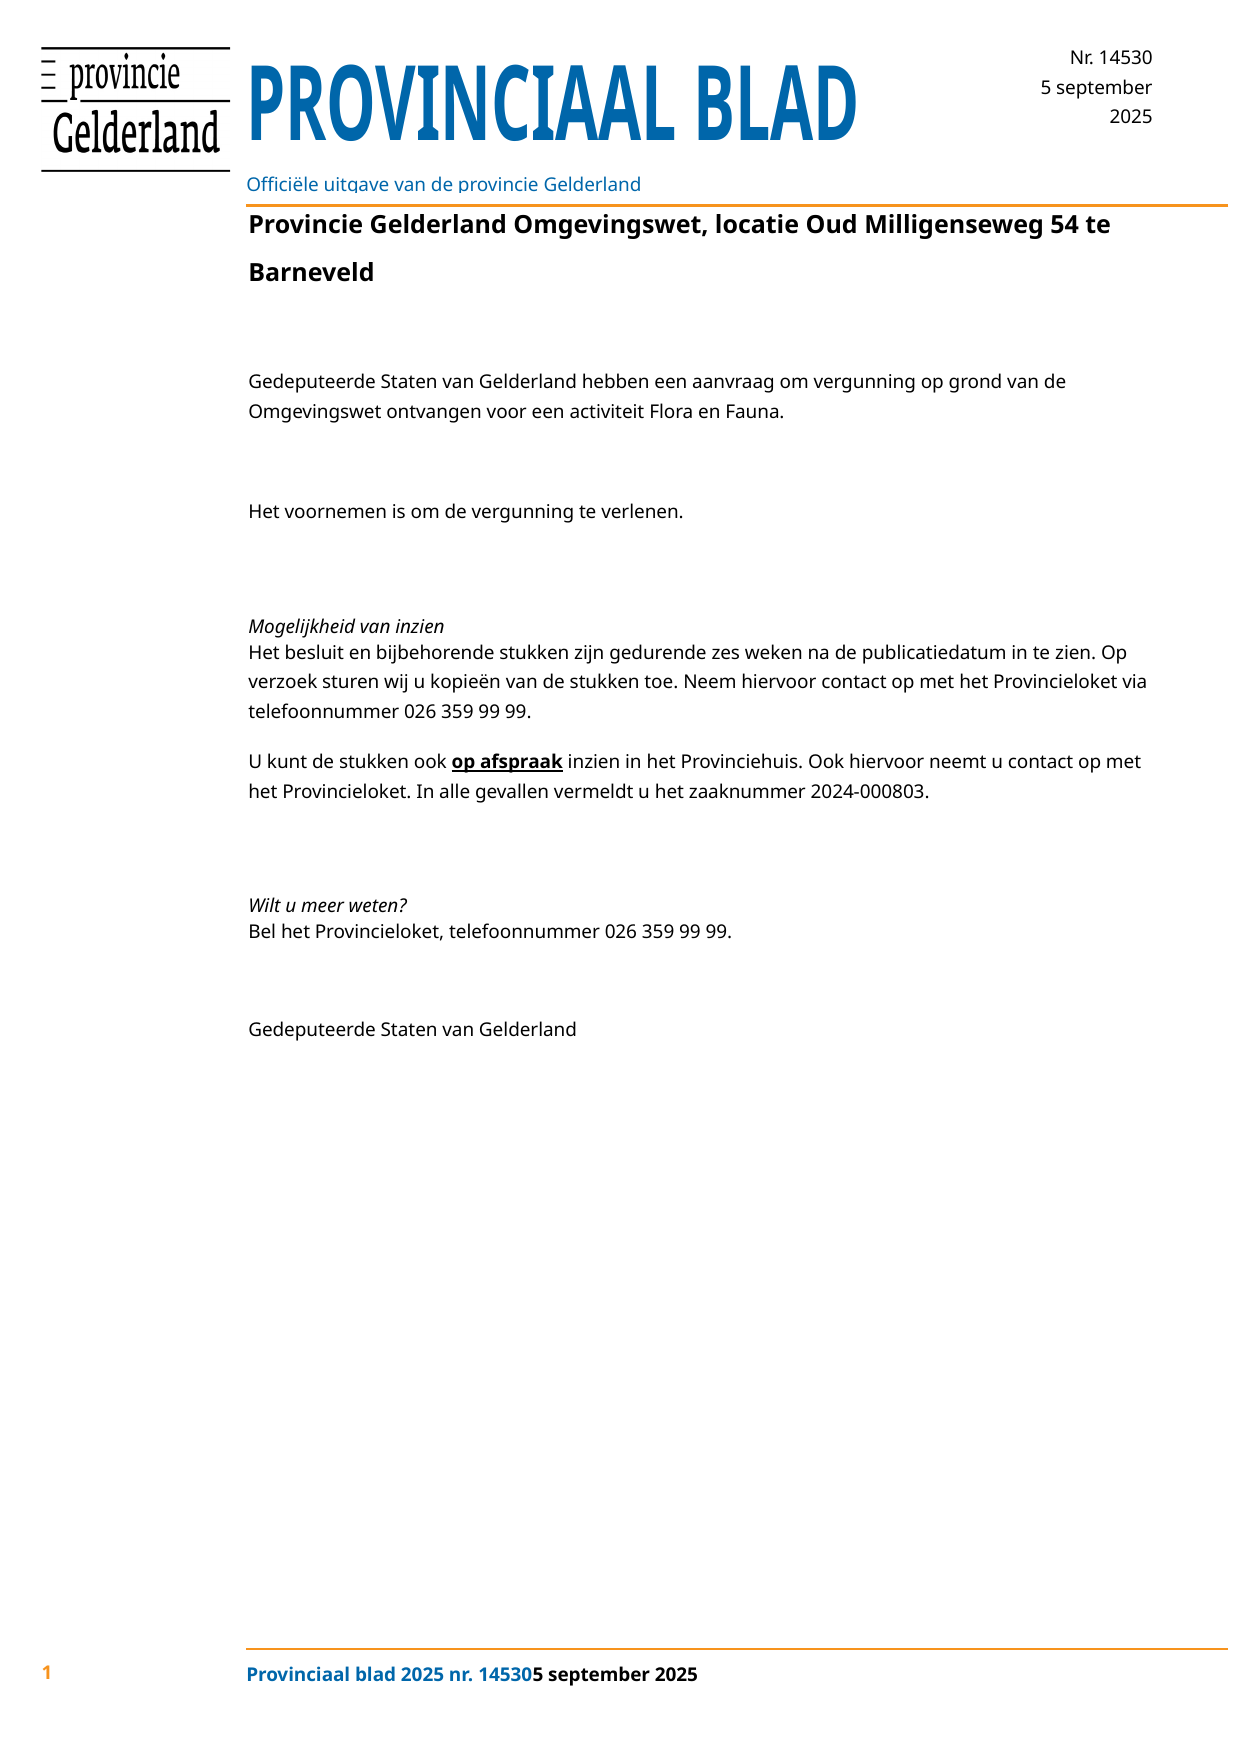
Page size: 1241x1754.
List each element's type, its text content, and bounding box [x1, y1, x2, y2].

text Het besluit en bijbehorende stukken zijn gedurende zes weken na de publicatiedatum in te zien. Op verzoek sturen wij u kopieën van de stukken toe. Neem hiervoor contact op met het Provincieloket via telefoonnummer 026 359 99 99. [248, 639, 1152, 724]
text U kunt de stukken ook op afspraak inzien in het Provinciehuis. Ook hiervoor neemt u contact op met het Provincieloket. In alle gevallen vermeldt u het zaaknummer 2024-000803. [248, 748, 1152, 804]
text Provincie Gelderland Omgevingswet, locatie Oud Milligenseweg 54 te Barneveld [248, 207, 1152, 288]
text Bel het Provincieloket, telefoonnummer 026 359 99 99. [248, 918, 1152, 944]
text Gedeputeerde Staten van Gelderland [248, 1016, 1152, 1042]
text Wilt u meer weten? [248, 892, 1152, 918]
text Het voornemen is om de vergunning te verlenen. [248, 499, 1152, 524]
text Mogelijkheid van inzien [248, 613, 1152, 639]
picture [41, 47, 231, 172]
text Gedeputeerde Staten van Gelderland hebben een aanvraag om vergunning op grond van de Omgevingswet ontvangen voor een activiteit Flora en Fauna. [248, 368, 1152, 424]
